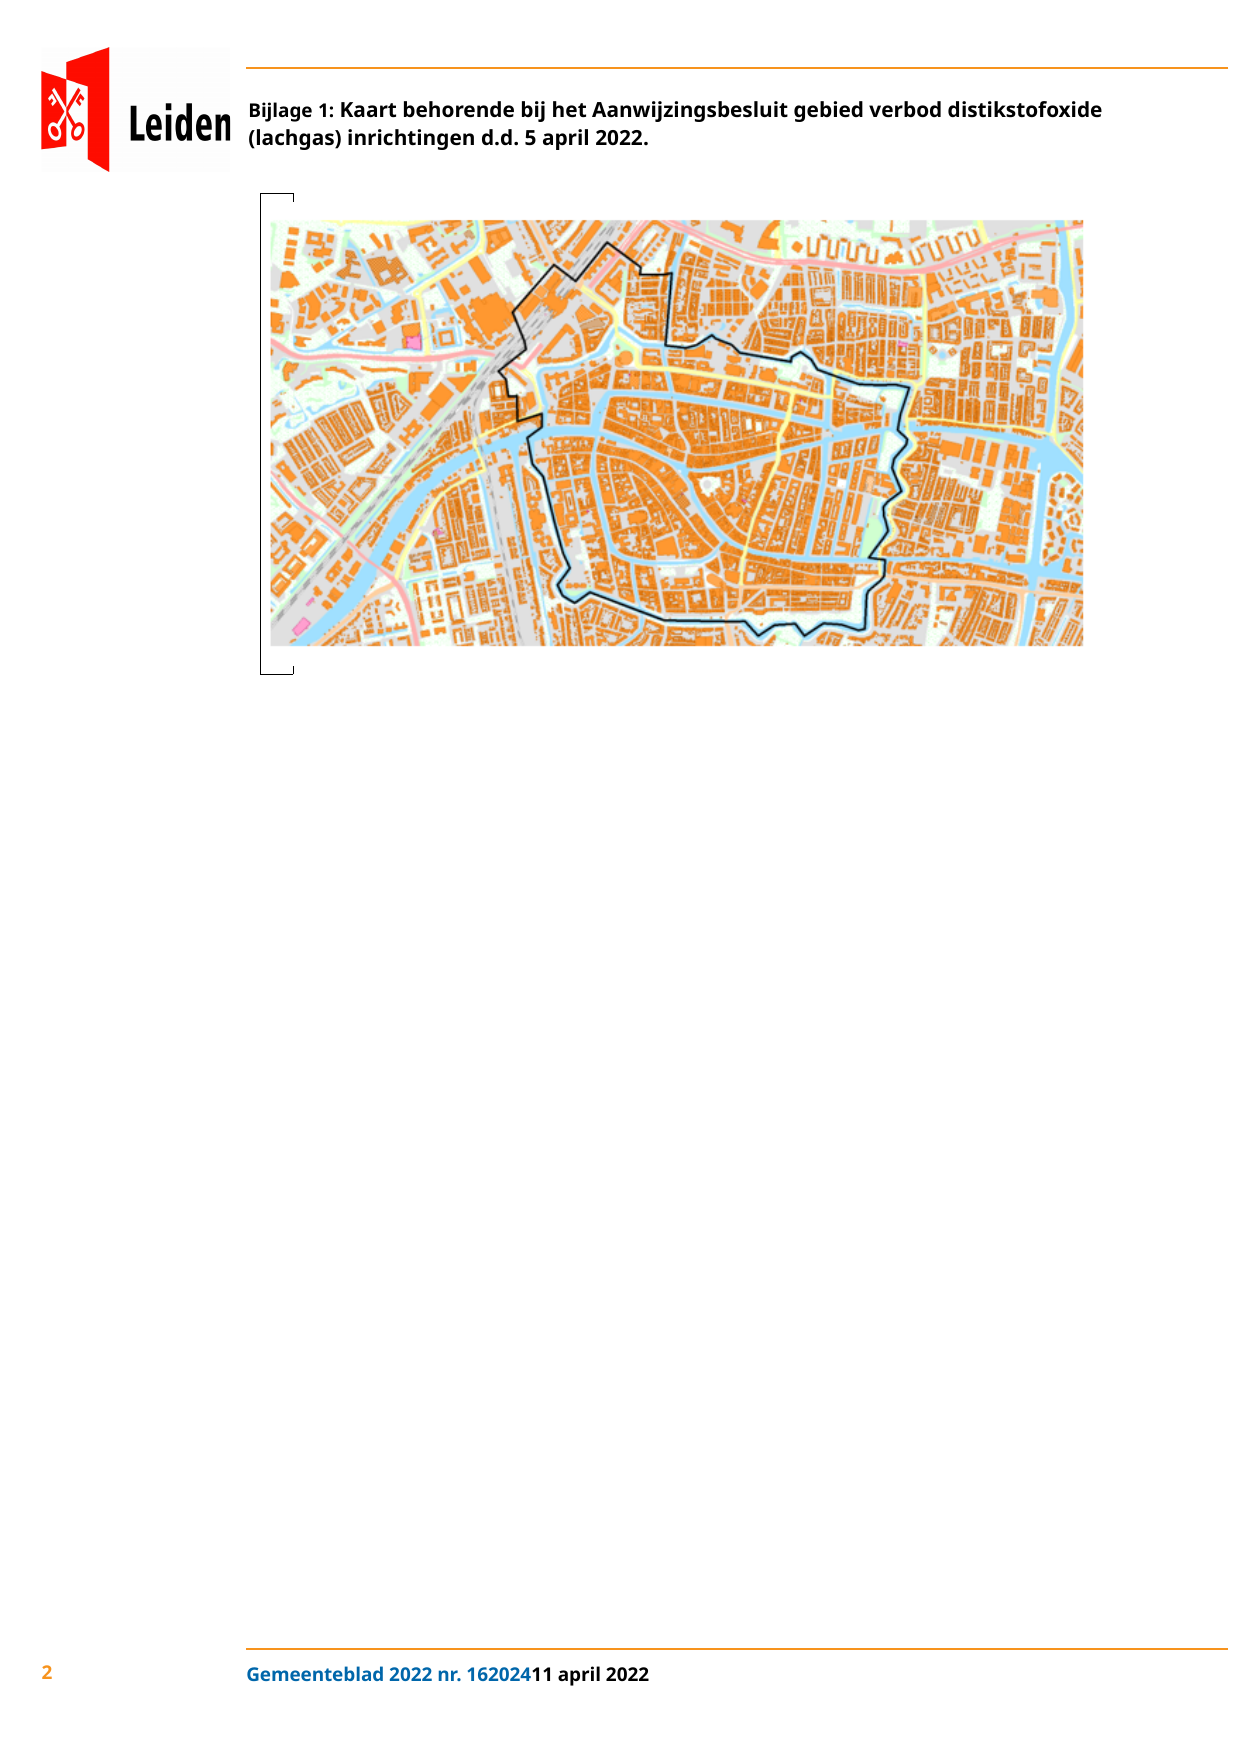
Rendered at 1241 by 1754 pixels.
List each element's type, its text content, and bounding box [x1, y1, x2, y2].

picture [41, 47, 231, 172]
picture [268, 202, 1095, 666]
text Bijlage 1: Kaart behorende bij het Aanwijzingsbesluit gebied verbod distikstofoxide (lachgas) inrichtingen d.d. 5 april 2022. [248, 95, 1152, 152]
